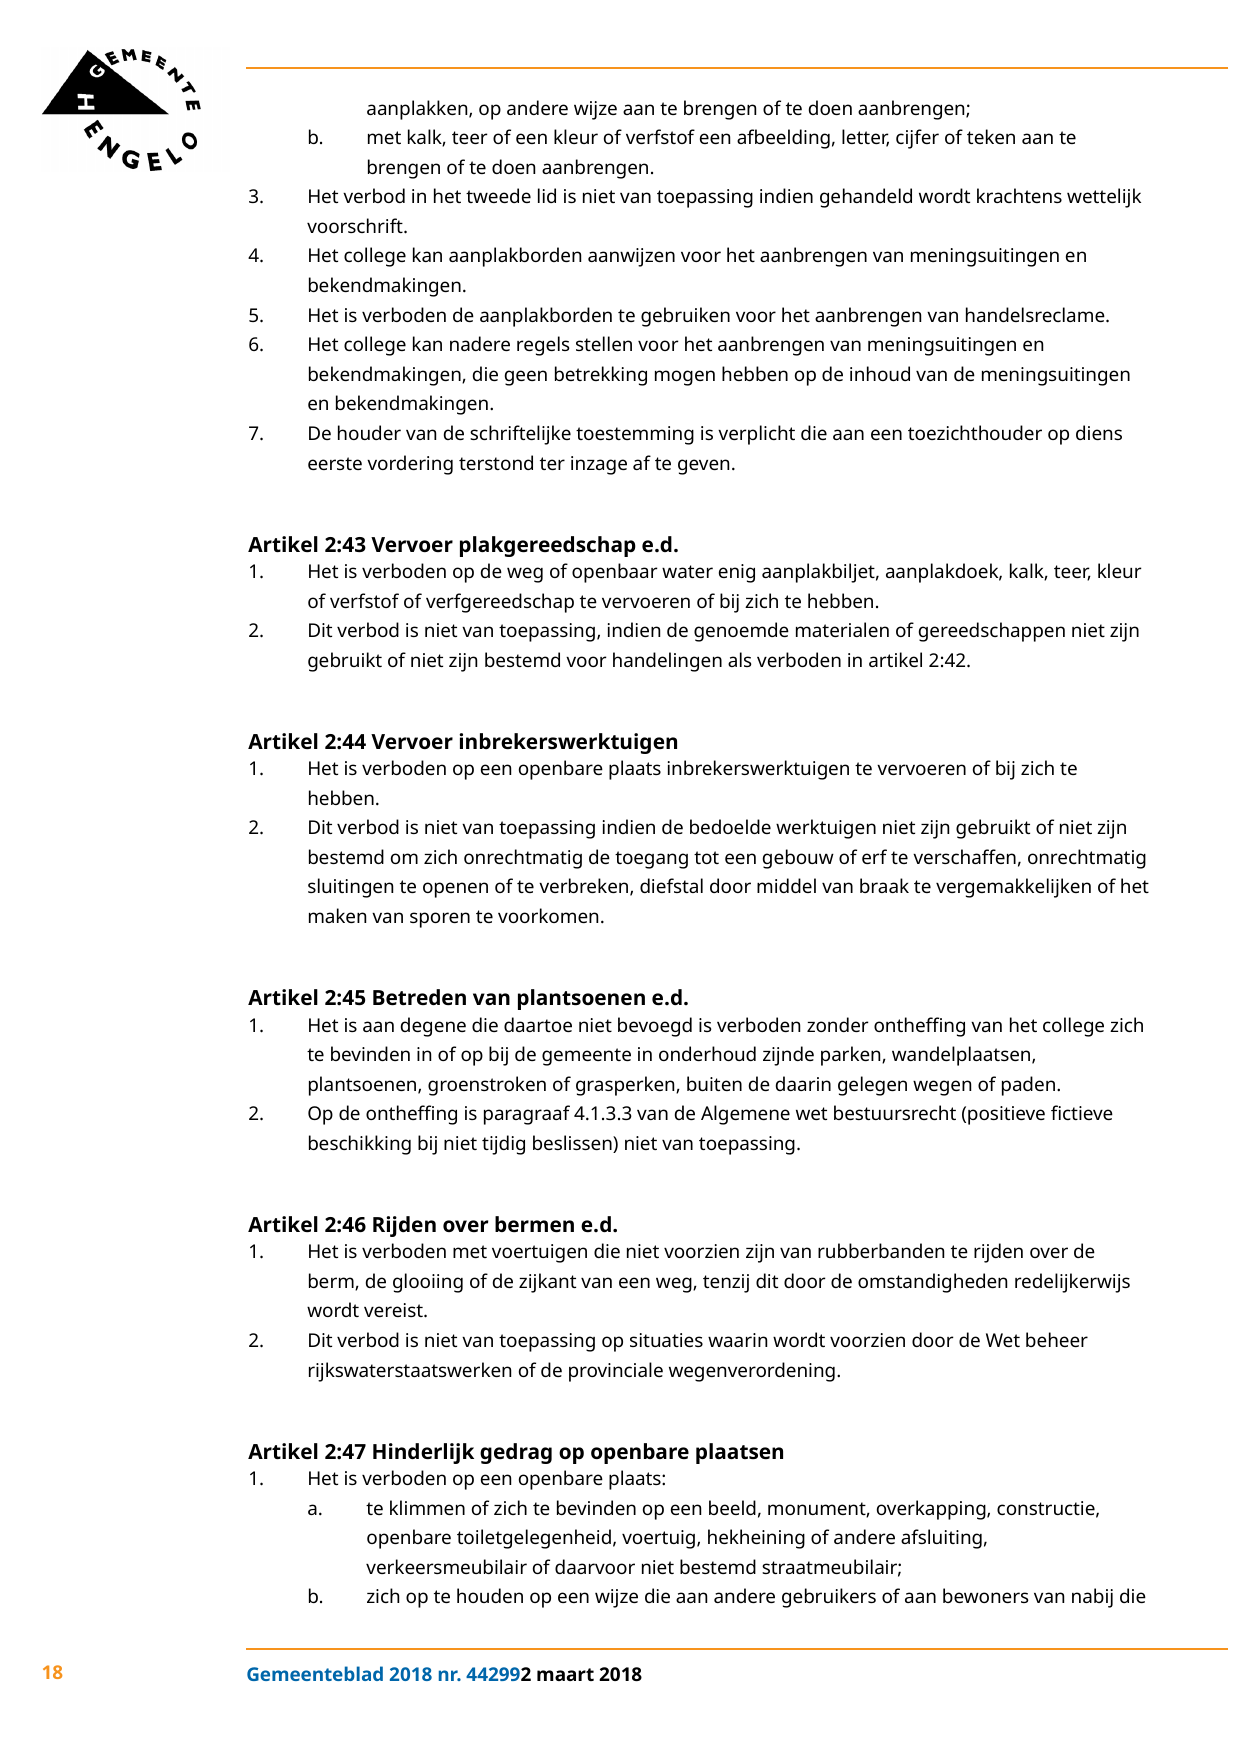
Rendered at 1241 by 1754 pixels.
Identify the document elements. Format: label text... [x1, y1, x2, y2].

list Het is verboden op een openbare plaats inbrekerswerktuigen te vervoeren of bij zich te hebben. [248, 755, 1152, 811]
list aanplakken, op andere wijze aan te brengen of te doen aanbrengen; [307, 95, 1152, 121]
list zich op te houden op een wijze die aan andere gebruikers of aan bewoners van nabij die [307, 1584, 1152, 1609]
list met kalk, teer of een kleur of verfstof een afbeelding, letter, cijfer of teken aan te brengen of te doen aanbrengen. [307, 124, 1152, 180]
list te klimmen of zich te bevinden op een beeld, monument, overkapping, constructie, openbare toiletgelegenheid, voertuig, hekheining of andere afsluiting, verkeersmeubilair of daarvoor niet bestemd straatmeubilair; [307, 1495, 1152, 1580]
picture [41, 47, 231, 172]
text Artikel 2:46 Rijden over bermen e.d. [248, 1210, 1152, 1238]
list Het is verboden op een openbare plaats: [248, 1465, 1152, 1491]
list Het is verboden op de weg of openbaar water enig aanplakbiljet, aanplakdoek, kalk, teer, kleur of verfstof of verfgereedschap te vervoeren of bij zich te hebben. [248, 558, 1152, 613]
list Het college kan nadere regels stellen voor het aanbrengen van meningsuitingen en bekendmakingen, die geen betrekking mogen hebben op de inhoud van de meningsuitingen en bekendmakingen. [248, 331, 1152, 416]
list Het is verboden met voertuigen die niet voorzien zijn van rubberbanden te rijden over de berm, de glooiing of de zijkant van een weg, tenzij dit door de omstandigheden redelijkerwijs wordt vereist. [248, 1238, 1152, 1323]
text Artikel 2:44 Vervoer inbrekerswerktuigen [248, 727, 1152, 755]
list Op de ontheffing is paragraaf 4.1.3.3 van de Algemene wet bestuursrecht (positieve fictieve beschikking bij niet tijdig beslissen) niet van toepassing. [248, 1101, 1152, 1156]
text Artikel 2:47 Hinderlijk gedrag op openbare plaatsen [248, 1437, 1152, 1465]
list Dit verbod is niet van toepassing indien de bedoelde werktuigen niet zijn gebruikt of niet zijn bestemd om zich onrechtmatig de toegang tot een gebouw of erf te verschaffen, onrechtmatig sluitingen te openen of te verbreken, diefstal door middel van braak te vergemakkelijken of het maken van sporen te voorkomen. [248, 814, 1152, 929]
list Het is verboden de aanplakborden te gebruiken voor het aanbrengen van handelsreclame. [248, 302, 1152, 328]
list Het verbod in het tweede lid is niet van toepassing indien gehandeld wordt krachtens wettelijk voorschrift. [248, 183, 1152, 239]
text Artikel 2:45 Betreden van plantsoenen e.d. [248, 983, 1152, 1012]
list Het college kan aanplakborden aanwijzen voor het aanbrengen van meningsuitingen en bekendmakingen. [248, 243, 1152, 298]
list De houder van de schriftelijke toestemming is verplicht die aan een toezichthouder op diens eerste vordering terstond ter inzage af te geven. [248, 420, 1152, 476]
list Dit verbod is niet van toepassing op situaties waarin wordt voorzien door de Wet beheer rijkswaterstaatswerken of de provinciale wegenverordening. [248, 1327, 1152, 1383]
list Het is aan degene die daartoe niet bevoegd is verboden zonder ontheffing van het college zich te bevinden in of op bij de gemeente in onderhoud zijnde parken, wandelplaatsen, plantsoenen, groenstroken of grasperken, buiten de daarin gelegen wegen of paden. [248, 1012, 1152, 1097]
list Dit verbod is niet van toepassing, indien de genoemde materialen of gereedschappen niet zijn gebruikt of niet zijn bestemd voor handelingen als verboden in artikel 2:42. [248, 617, 1152, 673]
text Artikel 2:43 Vervoer plakgereedschap e.d. [248, 530, 1152, 558]
